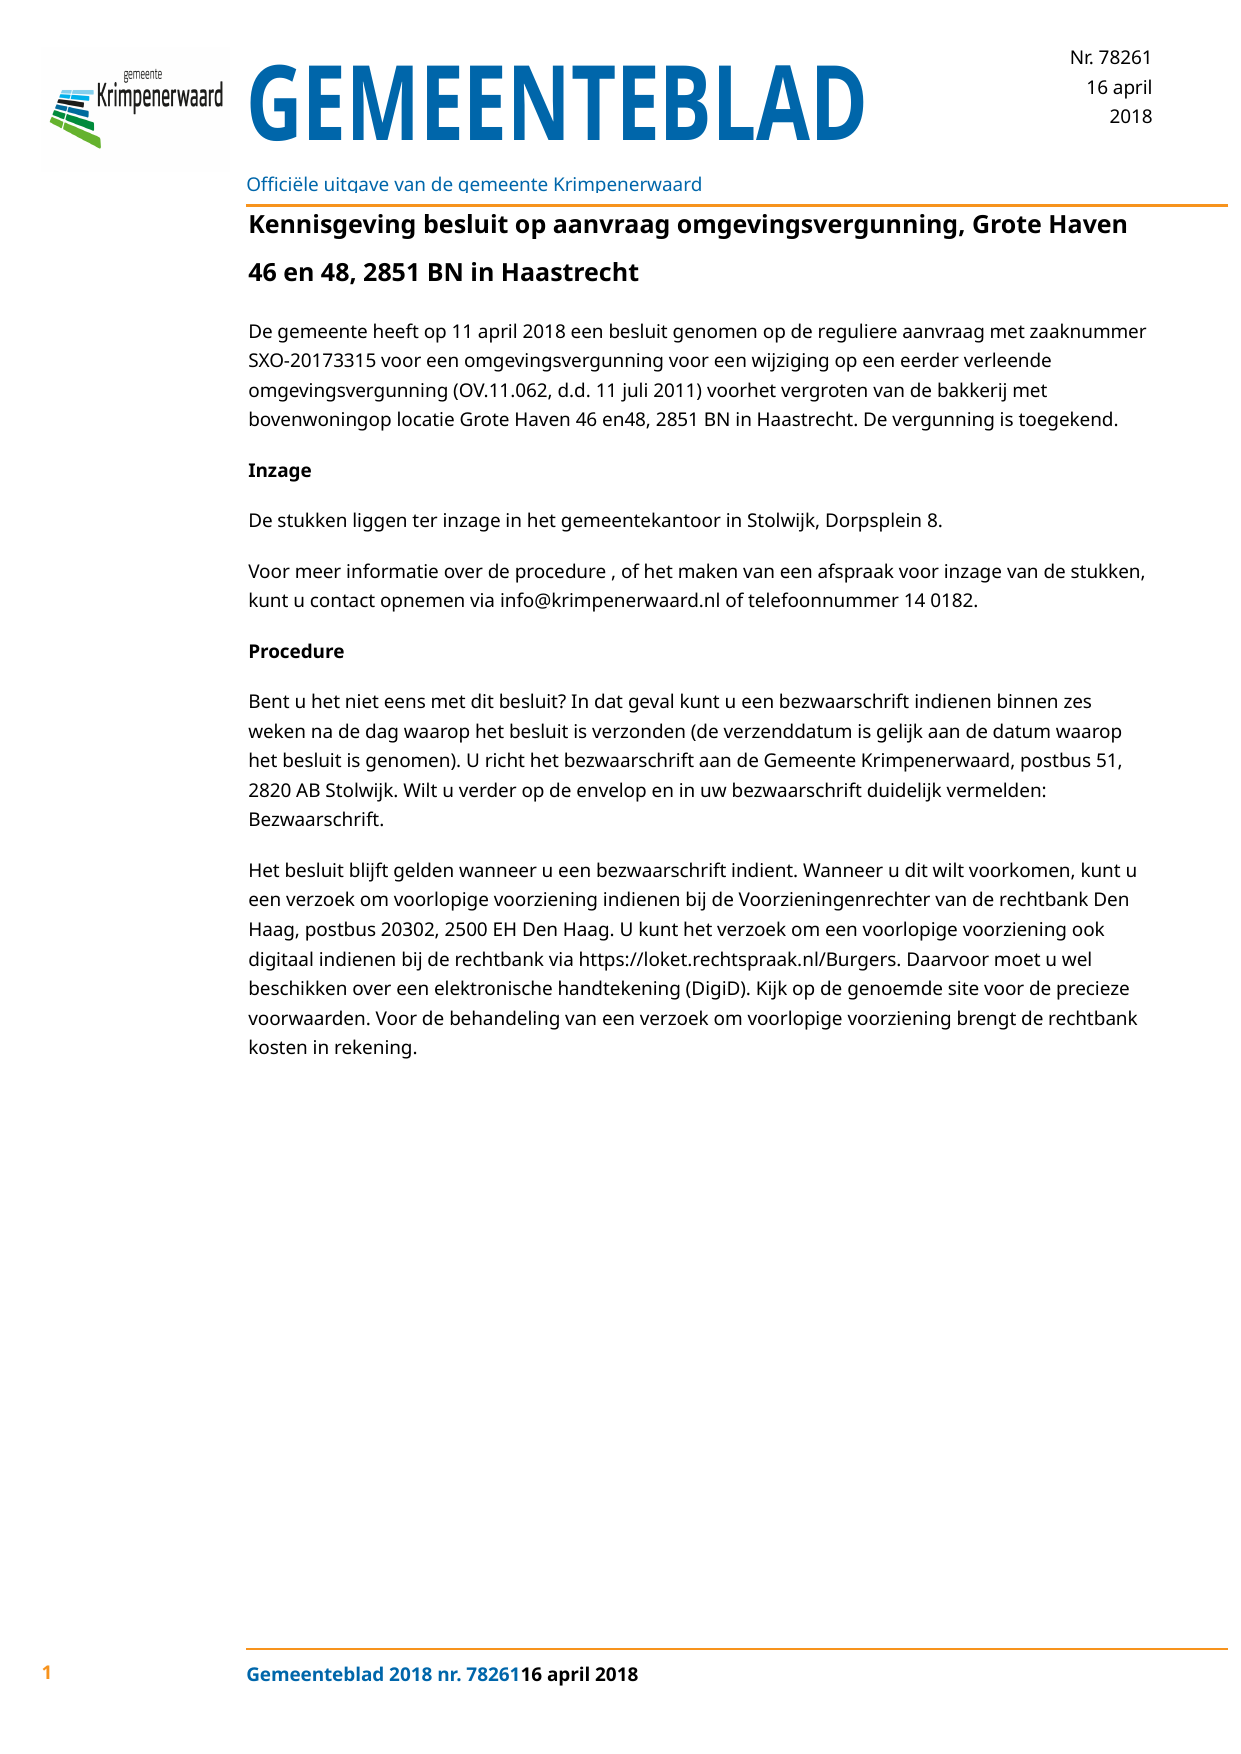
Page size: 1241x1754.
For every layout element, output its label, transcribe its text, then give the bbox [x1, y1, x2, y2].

text De gemeente heeft op 11 april 2018 een besluit genomen op de reguliere aanvraag met zaaknummer SXO-20173315 voor een omgevingsvergunning voor een wijziging op een eerder verleende omgevingsvergunning (OV.11.062, d.d. 11 juli 2011) voorhet vergroten van de bakkerij met bovenwoningop locatie Grote Haven 46 en48, 2851 BN in Haastrecht. De vergunning is toegekend. [248, 318, 1152, 432]
text Procedure [248, 638, 1152, 664]
text De stukken liggen ter inzage in het gemeentekantoor in Stolwijk, Dorpsplein 8. [248, 507, 1152, 533]
text Inzage [248, 457, 1152, 483]
text Voor meer informatie over de procedure , of het maken van een afspraak voor inzage van de stukken, kunt u contact opnemen via info@krimpenerwaard.nl of telefoonnummer 14 0182. [248, 558, 1152, 613]
text Bent u het niet eens met dit besluit? In dat geval kunt u een bezwaarschrift indienen binnen zes weken na de dag waarop het besluit is verzonden (de verzenddatum is gelijk aan de datum waarop het besluit is genomen). U richt het bezwaarschrift aan de Gemeente Krimpenerwaard, postbus 51, 2820 AB Stolwijk. Wilt u verder op de envelop en in uw bezwaarschrift duidelijk vermelden: Bezwaarschrift. [248, 688, 1152, 832]
text Kennisgeving besluit op aanvraag omgevingsvergunning, Grote Haven 46 en 48, 2851 BN in Haastrecht [248, 207, 1152, 288]
text Het besluit blijft gelden wanneer u een bezwaarschrift indient. Wanneer u dit wilt voorkomen, kunt u een verzoek om voorlopige voorziening indienen bij de Voorzieningenrechter van de rechtbank Den Haag, postbus 20302, 2500 EH Den Haag. U kunt het verzoek om een voorlopige voorziening ook digitaal indienen bij de rechtbank via https://loket.rechtspraak.nl/Burgers. Daarvoor moet u wel beschikken over een elektronische handtekening (DigiD). Kijk op de genoemde site voor de precieze voorwaarden. Voor de behandeling van een verzoek om voorlopige voorziening brengt de rechtbank kosten in rekening. [248, 857, 1152, 1060]
picture [41, 47, 231, 172]
